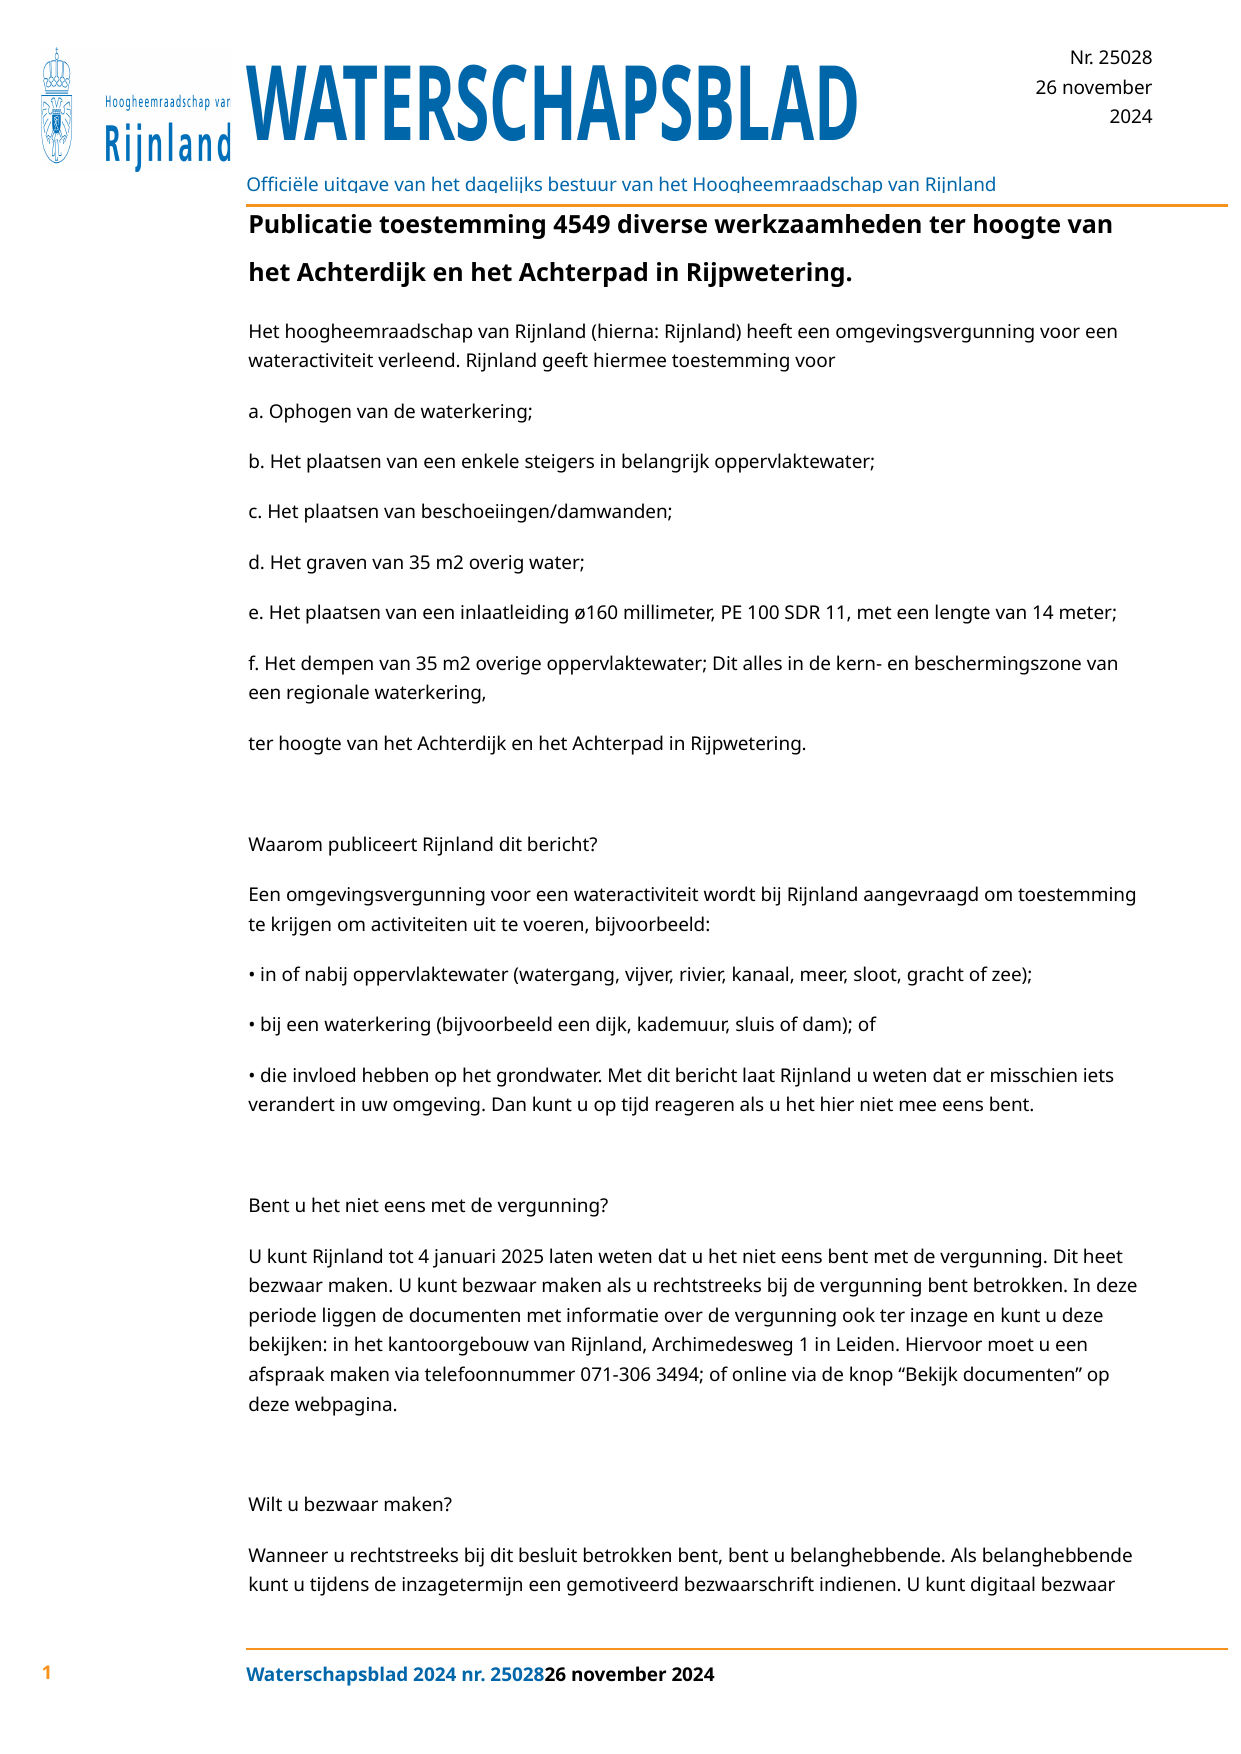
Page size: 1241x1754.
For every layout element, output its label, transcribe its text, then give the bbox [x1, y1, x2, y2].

text Bent u het niet eens met de vergunning? [248, 1192, 1152, 1218]
text e. Het plaatsen van een inlaatleiding ø160 millimeter, PE 100 SDR 11, met een lengte van 14 meter; [248, 599, 1152, 625]
text • in of nabij oppervlaktewater (watergang, vijver, rivier, kanaal, meer, sloot, gracht of zee); [248, 961, 1152, 987]
text U kunt Rijnland tot 4 januari 2025 laten weten dat u het niet eens bent met de vergunning. Dit heet bezwaar maken. U kunt bezwaar maken als u rechtstreeks bij de vergunning bent betrokken. In deze periode liggen de documenten met informatie over de vergunning ook ter inzage en kunt u deze bekijken: in het kantoorgebouw van Rijnland, Archimedesweg 1 in Leiden. Hiervoor moet u een afspraak maken via telefoonnummer 071-306 3494; of online via de knop “Bekijk documenten” op deze webpagina. [248, 1243, 1152, 1417]
text c. Het plaatsen van beschoeiingen/damwanden; [248, 499, 1152, 524]
text b. Het plaatsen van een enkele steigers in belangrijk oppervlaktewater; [248, 448, 1152, 474]
text a. Ophogen van de waterkering; [248, 398, 1152, 424]
text Wanneer u rechtstreeks bij dit besluit betrokken bent, bent u belanghebbende. Als belanghebbende kunt u tijdens de inzagetermijn een gemotiveerd bezwaarschrift indienen. U kunt digitaal bezwaar [248, 1542, 1152, 1597]
text Een omgevingsvergunning voor een wateractiviteit wordt bij Rijnland aangevraagd om toestemming te krijgen om activiteiten uit te voeren, bijvoorbeeld: [248, 881, 1152, 937]
text f. Het dempen van 35 m2 overige oppervlaktewater; Dit alles in de kern- en beschermingszone van een regionale waterkering, [248, 650, 1152, 705]
picture [41, 47, 231, 172]
text Wilt u bezwaar maken? [248, 1492, 1152, 1517]
text d. Het graven van 35 m2 overig water; [248, 549, 1152, 575]
text Het hoogheemraadschap van Rijnland (hierna: Rijnland) heeft een omgevingsvergunning voor een wateractiviteit verleend. Rijnland geeft hiermee toestemming voor [248, 318, 1152, 373]
text Publicatie toestemming 4549 diverse werkzaamheden ter hoogte van het Achterdijk en het Achterpad in Rijpwetering. [248, 207, 1152, 288]
text Waarom publiceert Rijnland dit bericht? [248, 831, 1152, 857]
text • die invloed hebben op het grondwater. Met dit bericht laat Rijnland u weten dat er misschien iets verandert in uw omgeving. Dan kunt u op tijd reageren als u het hier niet mee eens bent. [248, 1062, 1152, 1117]
text ter hoogte van het Achterdijk en het Achterpad in Rijpwetering. [248, 730, 1152, 756]
text • bij een waterkering (bijvoorbeeld een dijk, kademuur, sluis of dam); of [248, 1012, 1152, 1037]
